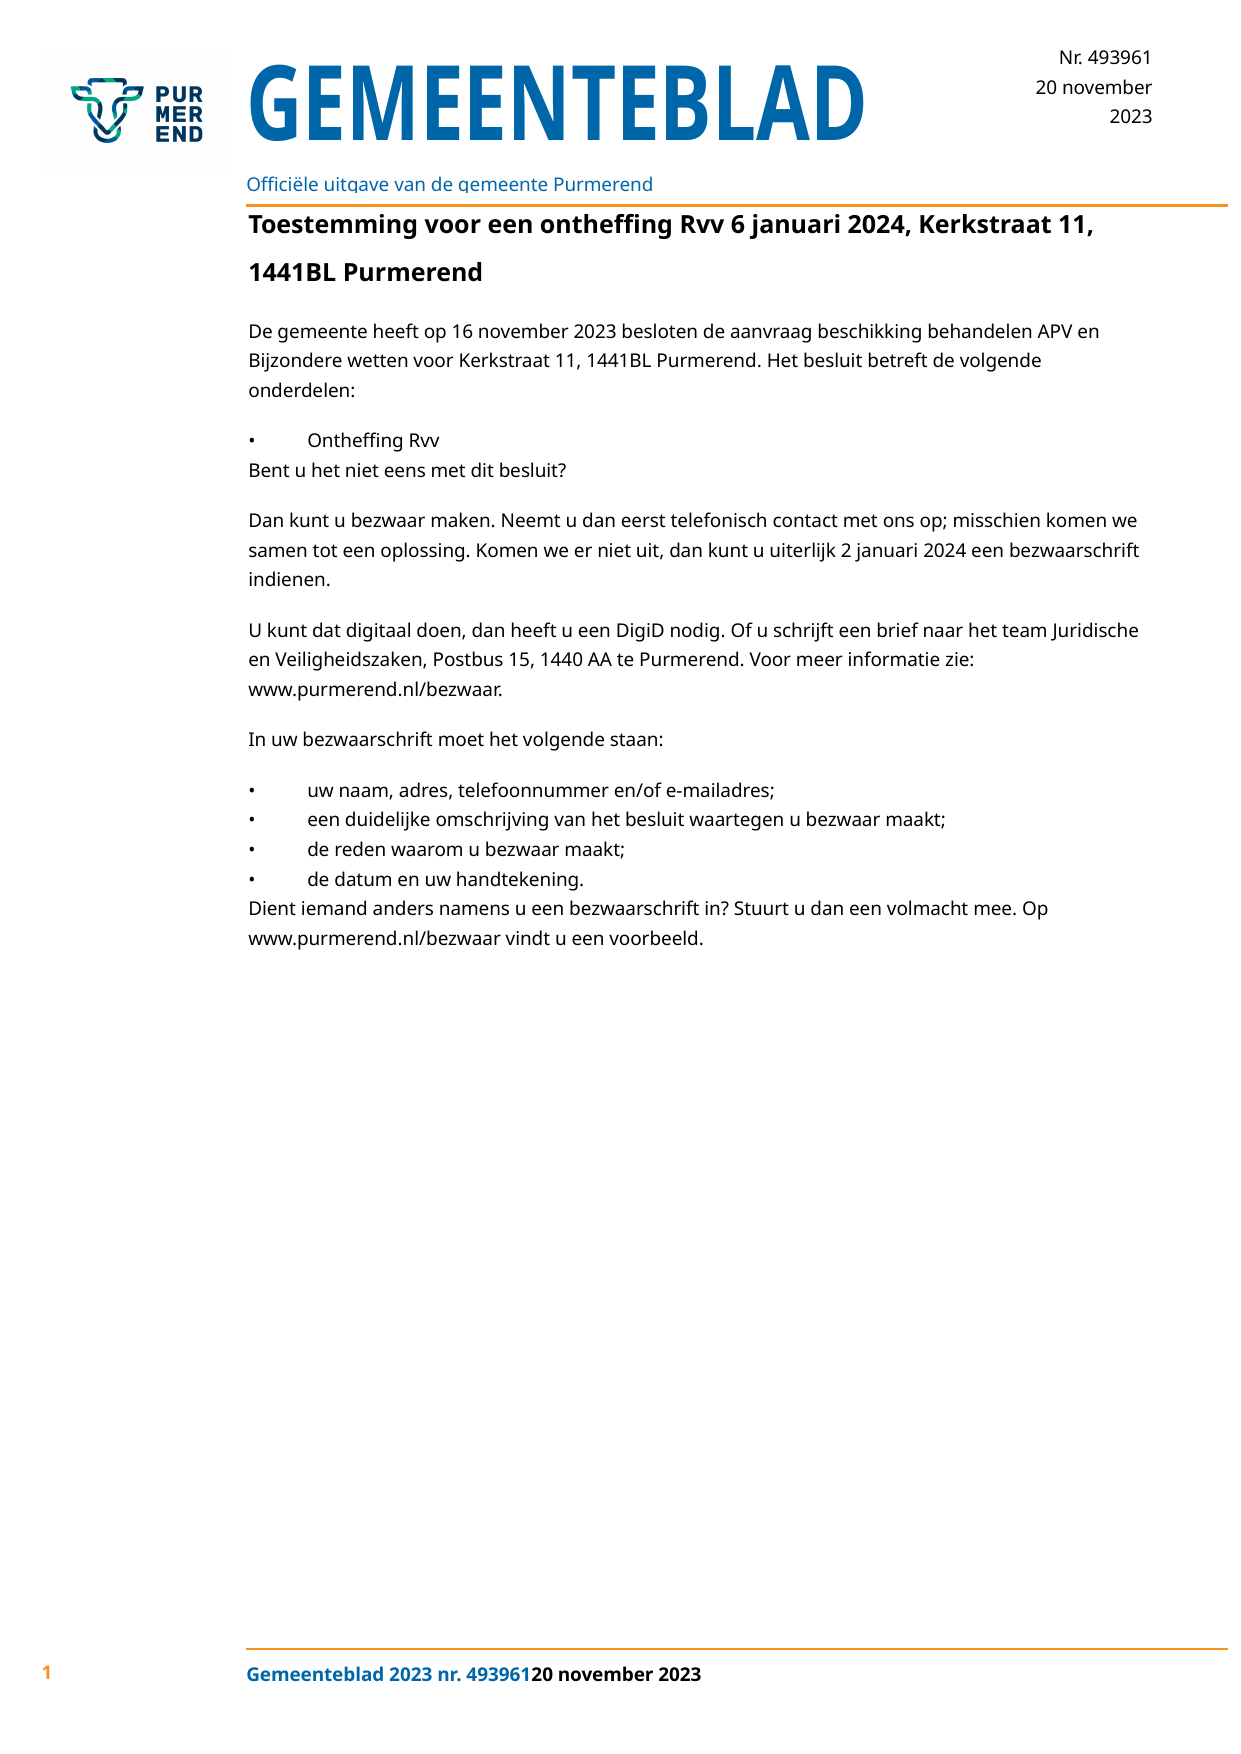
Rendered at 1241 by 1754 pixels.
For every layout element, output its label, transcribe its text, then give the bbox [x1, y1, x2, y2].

text In uw bezwaarschrift moet het volgende staan: [248, 727, 1152, 752]
picture [41, 47, 231, 172]
text Bent u het niet eens met dit besluit? [248, 457, 1152, 483]
text Dient iemand anders namens u een bezwaarschrift in? Stuurt u dan een volmacht mee. Op www.purmerend.nl/bezwaar vindt u een voorbeeld. [248, 895, 1152, 951]
list de datum en uw handtekening. [248, 866, 1152, 892]
list een duidelijke omschrijving van het besluit waartegen u bezwaar maakt; [248, 807, 1152, 832]
text U kunt dat digitaal doen, dan heeft u een DigiD nodig. Of u schrijft een brief naar het team Juridische en Veiligheidszaken, Postbus 15, 1440 AA te Purmerend. Voor meer informatie zie: www.purmerend.nl/bezwaar. [248, 617, 1152, 702]
list Ontheffing Rvv [248, 427, 1152, 453]
text Toestemming voor een ontheffing Rvv 6 januari 2024, Kerkstraat 11, 1441BL Purmerend [248, 207, 1152, 288]
text De gemeente heeft op 16 november 2023 besloten de aanvraag beschikking behandelen APV en Bijzondere wetten voor Kerkstraat 11, 1441BL Purmerend. Het besluit betreft de volgende onderdelen: [248, 318, 1152, 403]
text Dan kunt u bezwaar maken. Neemt u dan eerst telefonisch contact met ons op; misschien komen we samen tot een oplossing. Komen we er niet uit, dan kunt u uiterlijk 2 januari 2024 een bezwaarschrift indienen. [248, 507, 1152, 592]
list uw naam, adres, telefoonnummer en/of e-mailadres; [248, 777, 1152, 803]
list de reden waarom u bezwaar maakt; [248, 836, 1152, 862]
